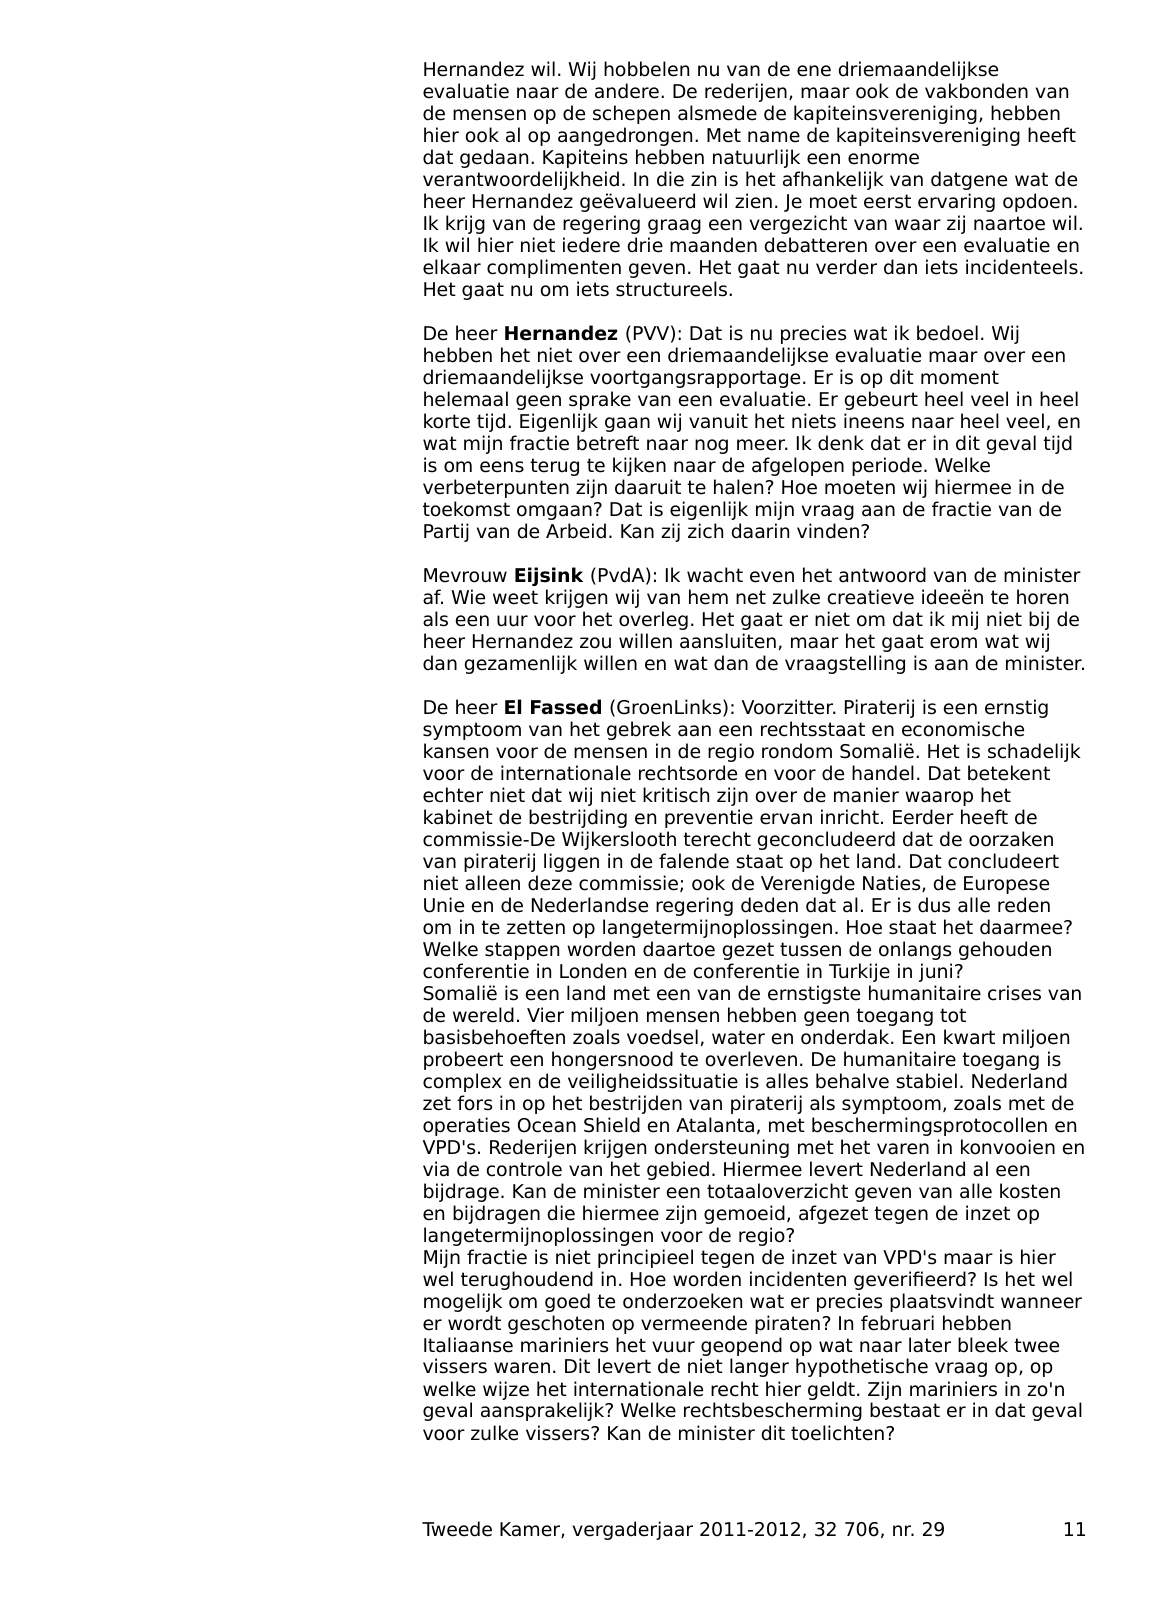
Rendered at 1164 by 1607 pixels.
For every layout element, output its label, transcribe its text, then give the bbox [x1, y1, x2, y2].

text Somalië is een land met een van de ernstigste humanitaire crises van de wereld. Vier miljoen mensen hebben geen toegang tot basisbehoeften zoals voedsel, water en onderdak. Een kwart miljoen probeert een hongersnood te overleven. De humanitaire toegang is complex en de veiligheidssituatie is alles behalve stabiel. Nederland zet fors in op het bestrijden van piraterij als symptoom, zoals met de operaties Ocean Shield en Atalanta, met beschermingsprotocollen en VPD's. Rederijen krijgen ondersteuning met het varen in konvooien en via de controle van het gebied. Hiermee levert Nederland al een bijdrage. Kan de minister een totaaloverzicht geven van alle kosten en bijdragen die hiermee zijn gemoeid, afgezet tegen de inzet op langetermijnoplossingen voor de regio? [422, 983, 1087, 1247]
text De heer Hernandez (PVV): Dat is nu precies wat ik bedoel. Wij hebben het niet over een driemaandelijkse evaluatie maar over een driemaandelijkse voortgangsrapportage. Er is op dit moment helemaal geen sprake van een evaluatie. Er gebeurt heel veel in heel korte tijd. Eigenlijk gaan wij vanuit het niets ineens naar heel veel, en wat mijn fractie betreft naar nog meer. Ik denk dat er in dit geval tijd is om eens terug te kijken naar de afgelopen periode. Welke verbeterpunten zijn daaruit te halen? Hoe moeten wij hiermee in de toekomst omgaan? Dat is eigenlijk mijn vraag aan de fractie van de Partij van de Arbeid. Kan zij zich daarin vinden? [422, 323, 1087, 543]
text Mevrouw Eijsink (PvdA): Ik wacht even het antwoord van de minister af. Wie weet krijgen wij van hem net zulke creatieve ideeën te horen als een uur voor het overleg. Het gaat er niet om dat ik mij niet bij de heer Hernandez zou willen aansluiten, maar het gaat erom wat wij dan gezamenlijk willen en wat dan de vraagstelling is aan de minister. [422, 565, 1087, 675]
text Mijn fractie is niet principieel tegen de inzet van VPD's maar is hier wel terughoudend in. Hoe worden incidenten geverifieerd? Is het wel mogelijk om goed te onderzoeken wat er precies plaatsvindt wanneer er wordt geschoten op vermeende piraten? In februari hebben Italiaanse mariniers het vuur geopend op wat naar later bleek twee vissers waren. Dit levert de niet langer hypothetische vraag op, op welke wijze het internationale recht hier geldt. Zijn mariniers in zo'n geval aansprakelijk? Welke rechtsbescherming bestaat er in dat geval voor zulke vissers? Kan de minister dit toelichten? [422, 1247, 1087, 1444]
text Hernandez wil. Wij hobbelen nu van de ene driemaandelijkse evaluatie naar de andere. De rederijen, maar ook de vakbonden van de mensen op de schepen alsmede de kapiteinsvereniging, hebben hier ook al op aangedrongen. Met name de kapiteinsvereniging heeft dat gedaan. Kapiteins hebben natuurlijk een enorme verantwoordelijkheid. In die zin is het afhankelijk van datgene wat de heer Hernandez geëvalueerd wil zien. Je moet eerst ervaring opdoen. Ik krijg van de regering graag een vergezicht van waar zij naartoe wil. Ik wil hier niet iedere drie maanden debatteren over een evaluatie en elkaar complimenten geven. Het gaat nu verder dan iets incidenteels. Het gaat nu om iets structureels. [422, 59, 1087, 301]
text De heer El Fassed (GroenLinks): Voorzitter. Piraterij is een ernstig symptoom van het gebrek aan een rechtsstaat en economische kansen voor de mensen in de regio rondom Somalië. Het is schadelijk voor de internationale rechtsorde en voor de handel. Dat betekent echter niet dat wij niet kritisch zijn over de manier waarop het kabinet de bestrijding en preventie ervan inricht. Eerder heeft de commissie-De Wijkerslooth terecht geconcludeerd dat de oorzaken van piraterij liggen in de falende staat op het land. Dat concludeert niet alleen deze commissie; ook de Verenigde Naties, de Europese Unie en de Nederlandse regering deden dat al. Er is dus alle reden om in te zetten op langetermijnoplossingen. Hoe staat het daarmee? Welke stappen worden daartoe gezet tussen de onlangs gehouden conferentie in Londen en de conferentie in Turkije in juni? [422, 697, 1087, 983]
